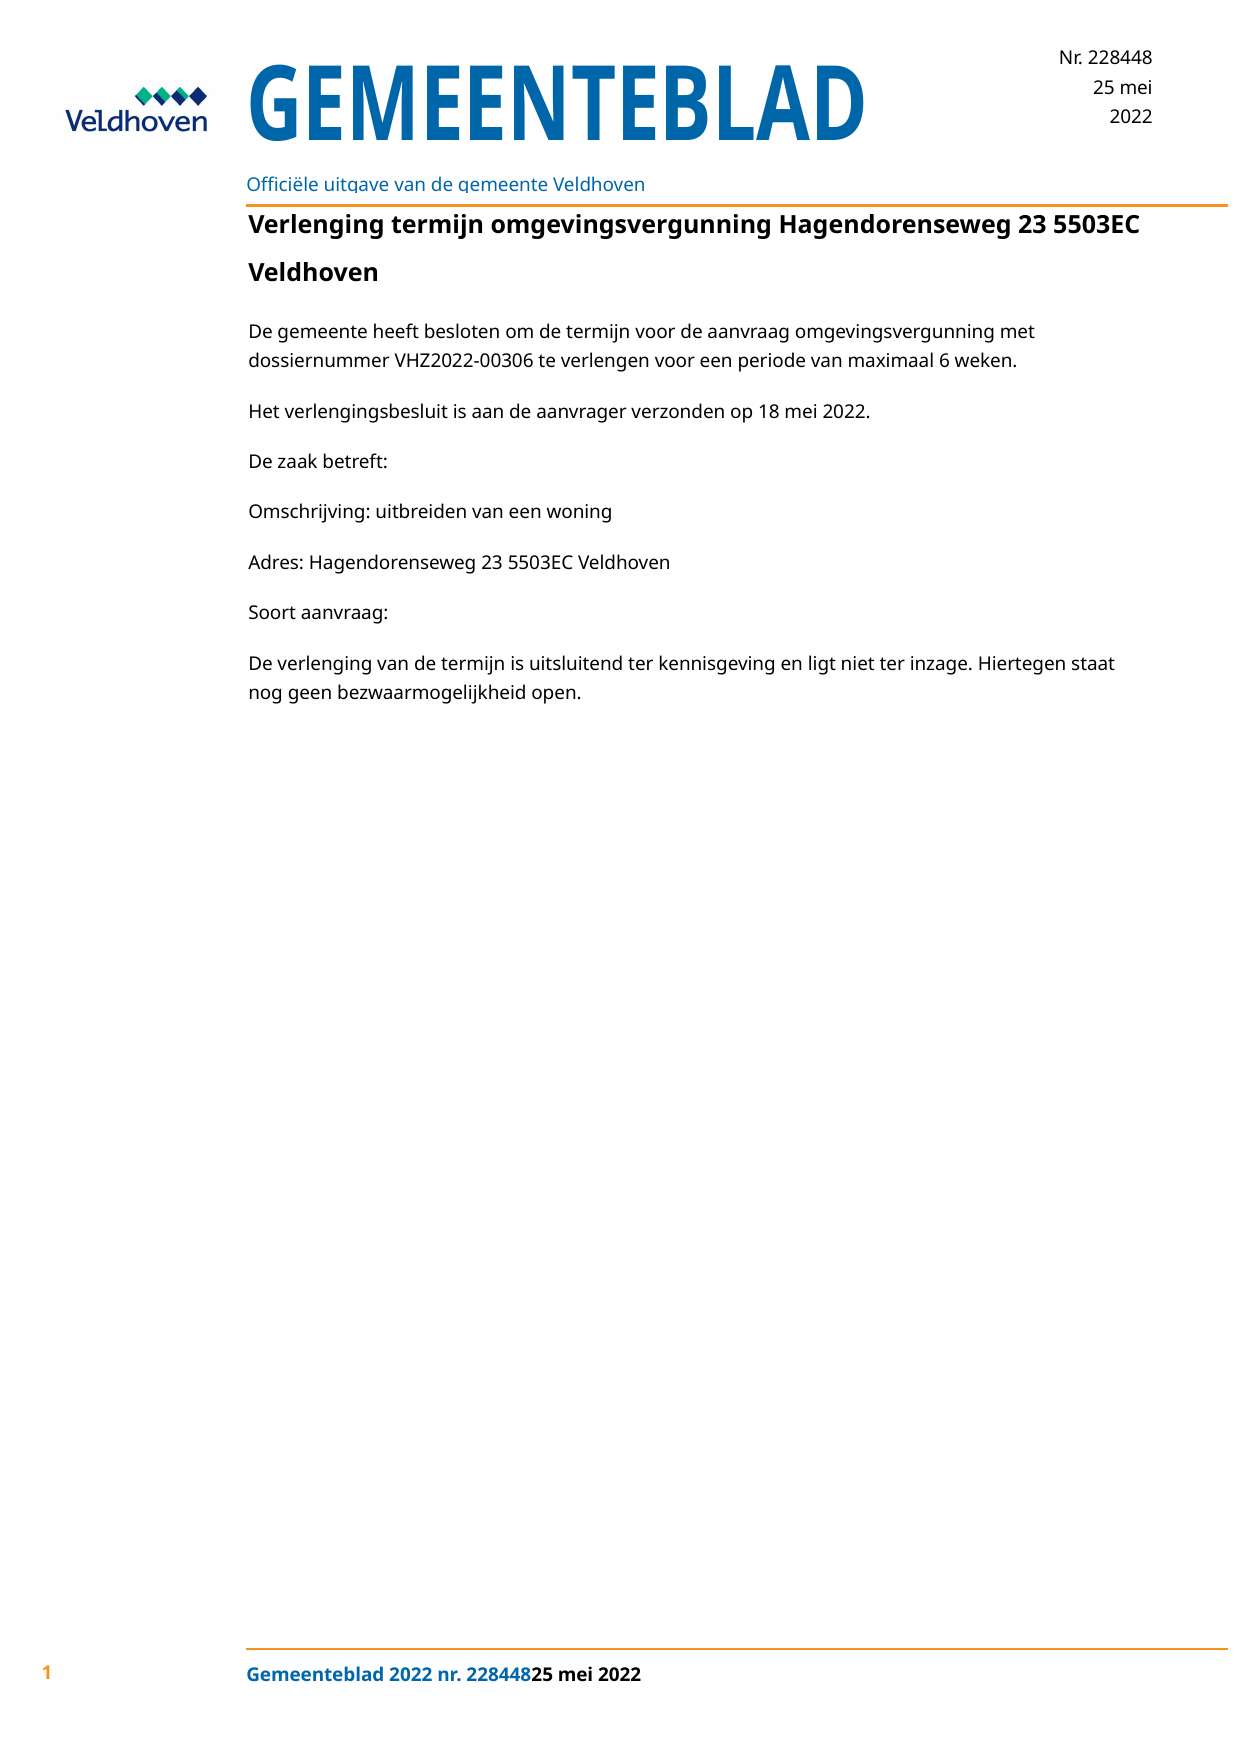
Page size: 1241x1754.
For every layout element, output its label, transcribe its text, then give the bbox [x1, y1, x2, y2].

picture [41, 47, 231, 172]
text De verlenging van de termijn is uitsluitend ter kennisgeving en ligt niet ter inzage. Hiertegen staat nog geen bezwaarmogelijkheid open. [248, 650, 1152, 705]
text Verlenging termijn omgevingsvergunning Hagendorenseweg 23 5503EC Veldhoven [248, 207, 1152, 288]
text De gemeente heeft besloten om de termijn voor de aanvraag omgevingsvergunning met dossiernummer VHZ2022-00306 te verlengen voor een periode van maximaal 6 weken. [248, 318, 1152, 373]
text Omschrijving: uitbreiden van een woning [248, 499, 1152, 524]
text Adres: Hagendorenseweg 23 5503EC Veldhoven [248, 549, 1152, 575]
text Het verlengingsbesluit is aan de aanvrager verzonden op 18 mei 2022. [248, 398, 1152, 424]
text De zaak betreft: [248, 448, 1152, 474]
text Soort aanvraag: [248, 599, 1152, 625]
